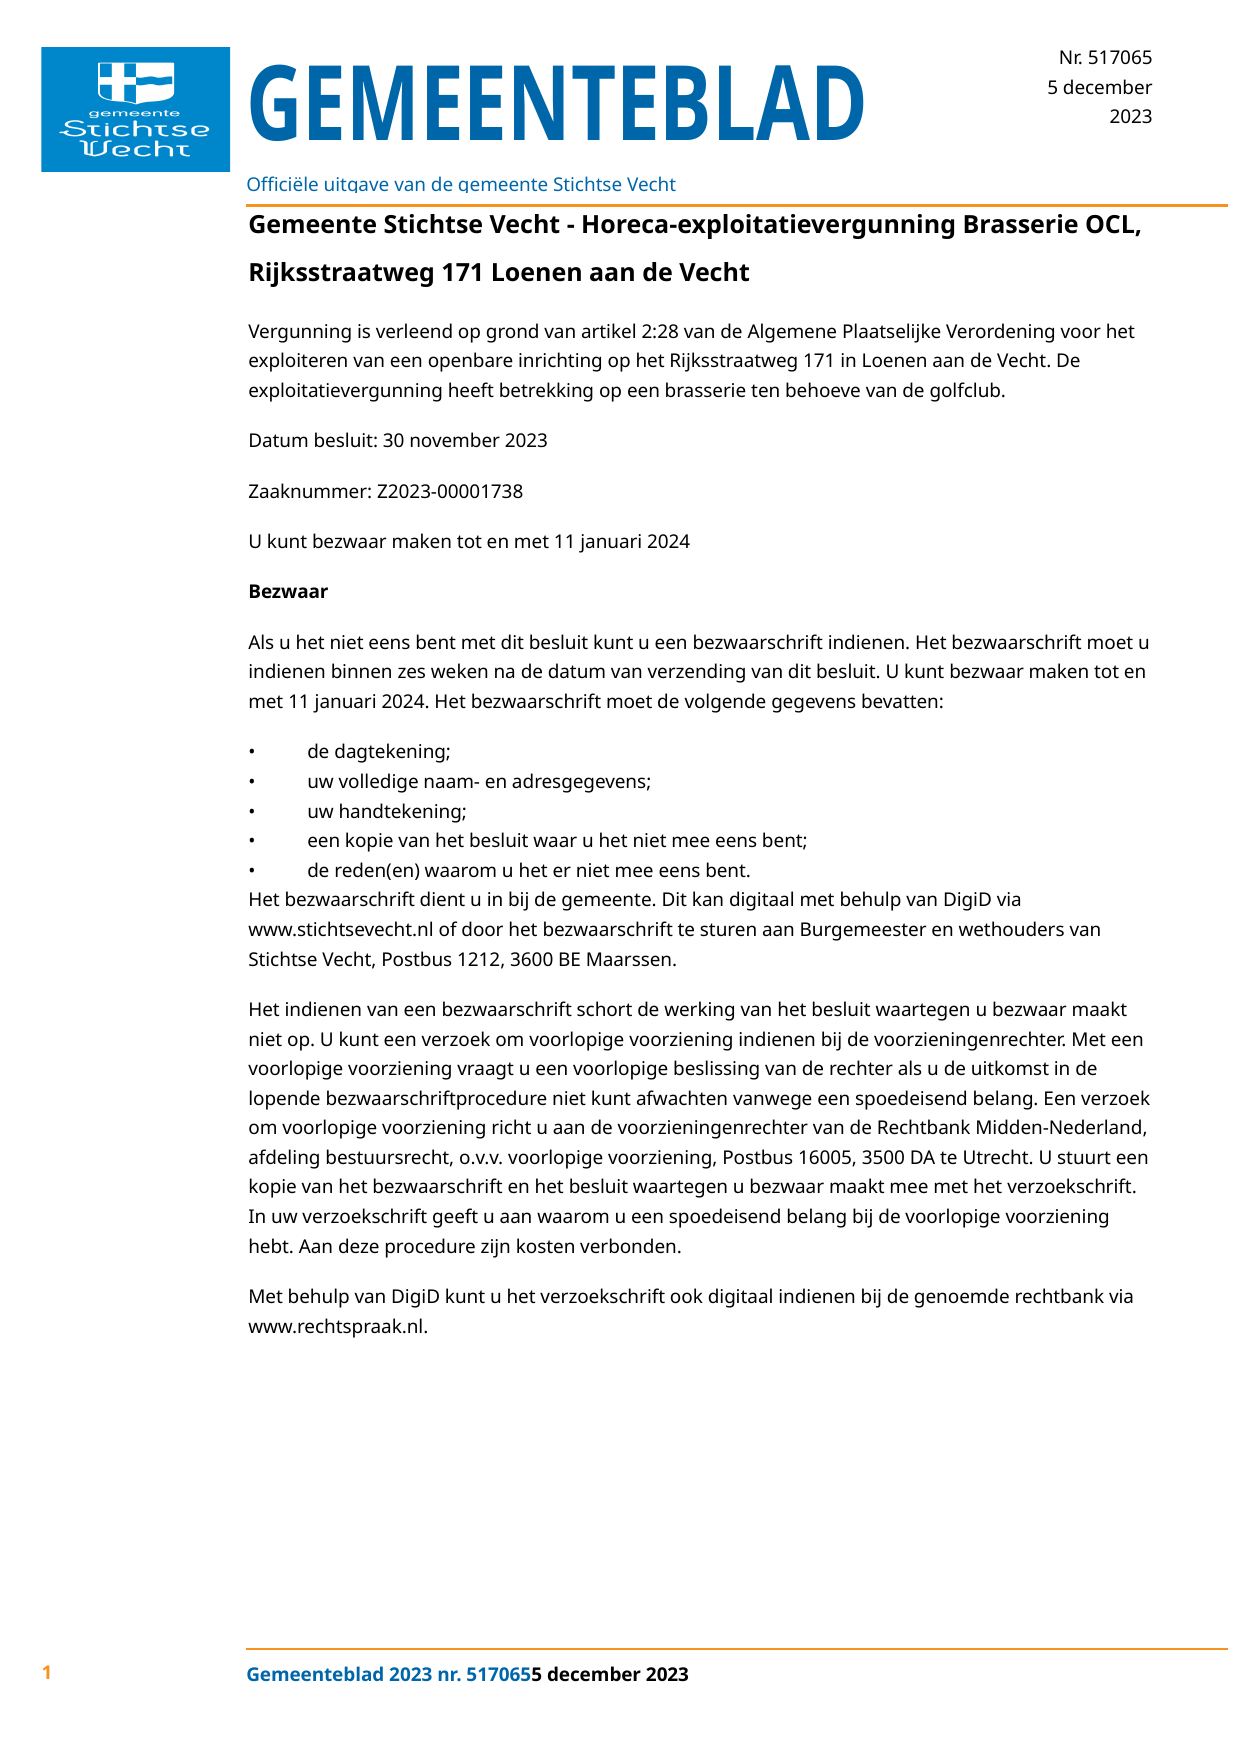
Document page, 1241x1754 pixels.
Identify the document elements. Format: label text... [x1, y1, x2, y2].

text Met behulp van DigiD kunt u het verzoekschrift ook digitaal indienen bij de genoemde rechtbank via www.rechtspraak.nl. [248, 1283, 1152, 1339]
picture [99, 63, 135, 101]
text U kunt bezwaar maken tot en met 11 januari 2024 [248, 528, 1152, 554]
list de dagtekening; [248, 739, 1152, 764]
picture [137, 63, 174, 103]
list de reden(en) waarom u het er niet mee eens bent. [248, 857, 1152, 883]
text Datum besluit: 30 november 2023 [248, 427, 1152, 453]
text Gemeente Stichtse Vecht - Horeca-exploitatievergunning Brasserie OCL, Rijksstraatweg 171 Loenen aan de Vecht [248, 207, 1152, 288]
list een kopie van het besluit waar u het niet mee eens bent; [248, 827, 1152, 853]
text Als u het niet eens bent met dit besluit kunt u een bezwaarschrift indienen. Het bezwaarschrift moet u indienen binnen zes weken na de datum van verzending van dit besluit. U kunt bezwaar maken tot en met 11 januari 2024. Het bezwaarschrift moet de volgende gegevens bevatten: [248, 629, 1152, 714]
text Het bezwaarschrift dient u in bij de gemeente. Dit kan digitaal met behulp van DigiD via www.stichtsevecht.nl of door het bezwaarschrift te sturen aan Burgemeester en wethouders van Stichtse Vecht, Postbus 1212, 3600 BE Maarssen. [248, 887, 1152, 972]
text Vergunning is verleend op grond van artikel 2:28 van de Algemene Plaatselijke Verordening voor het exploiteren van een openbare inrichting op het Rijksstraatweg 171 in Loenen aan de Vecht. De exploitatievergunning heeft betrekking op een brasserie ten behoeve van de golfclub. [248, 318, 1152, 403]
list uw handtekening; [248, 798, 1152, 824]
text Zaaknummer: Z2023-00001738 [248, 478, 1152, 504]
text Het indienen van een bezwaarschrift schort de werking van het besluit waartegen u bezwaar maakt niet op. U kunt een verzoek om voorlopige voorziening indienen bij de voorzieningenrechter. Met een voorlopige voorziening vraagt u een voorlopige beslissing van de rechter als u de uitkomst in de lopende bezwaarschriftprocedure niet kunt afwachten vanwege een spoedeisend belang. Een verzoek om voorlopige voorziening richt u aan de voorzieningenrechter van de Rechtbank Midden-Nederland, afdeling bestuursrecht, o.v.v. voorlopige voorziening, Postbus 16005, 3500 DA te Utrecht. U stuurt een kopie van het bezwaarschrift en het besluit waartegen u bezwaar maakt mee met het verzoekschrift. In uw verzoekschrift geeft u aan waarom u een spoedeisend belang bij de voorlopige voorziening hebt. Aan deze procedure zijn kosten verbonden. [248, 996, 1152, 1259]
list uw volledige naam- en adresgegevens; [248, 768, 1152, 794]
text Bezwaar [248, 579, 1152, 604]
